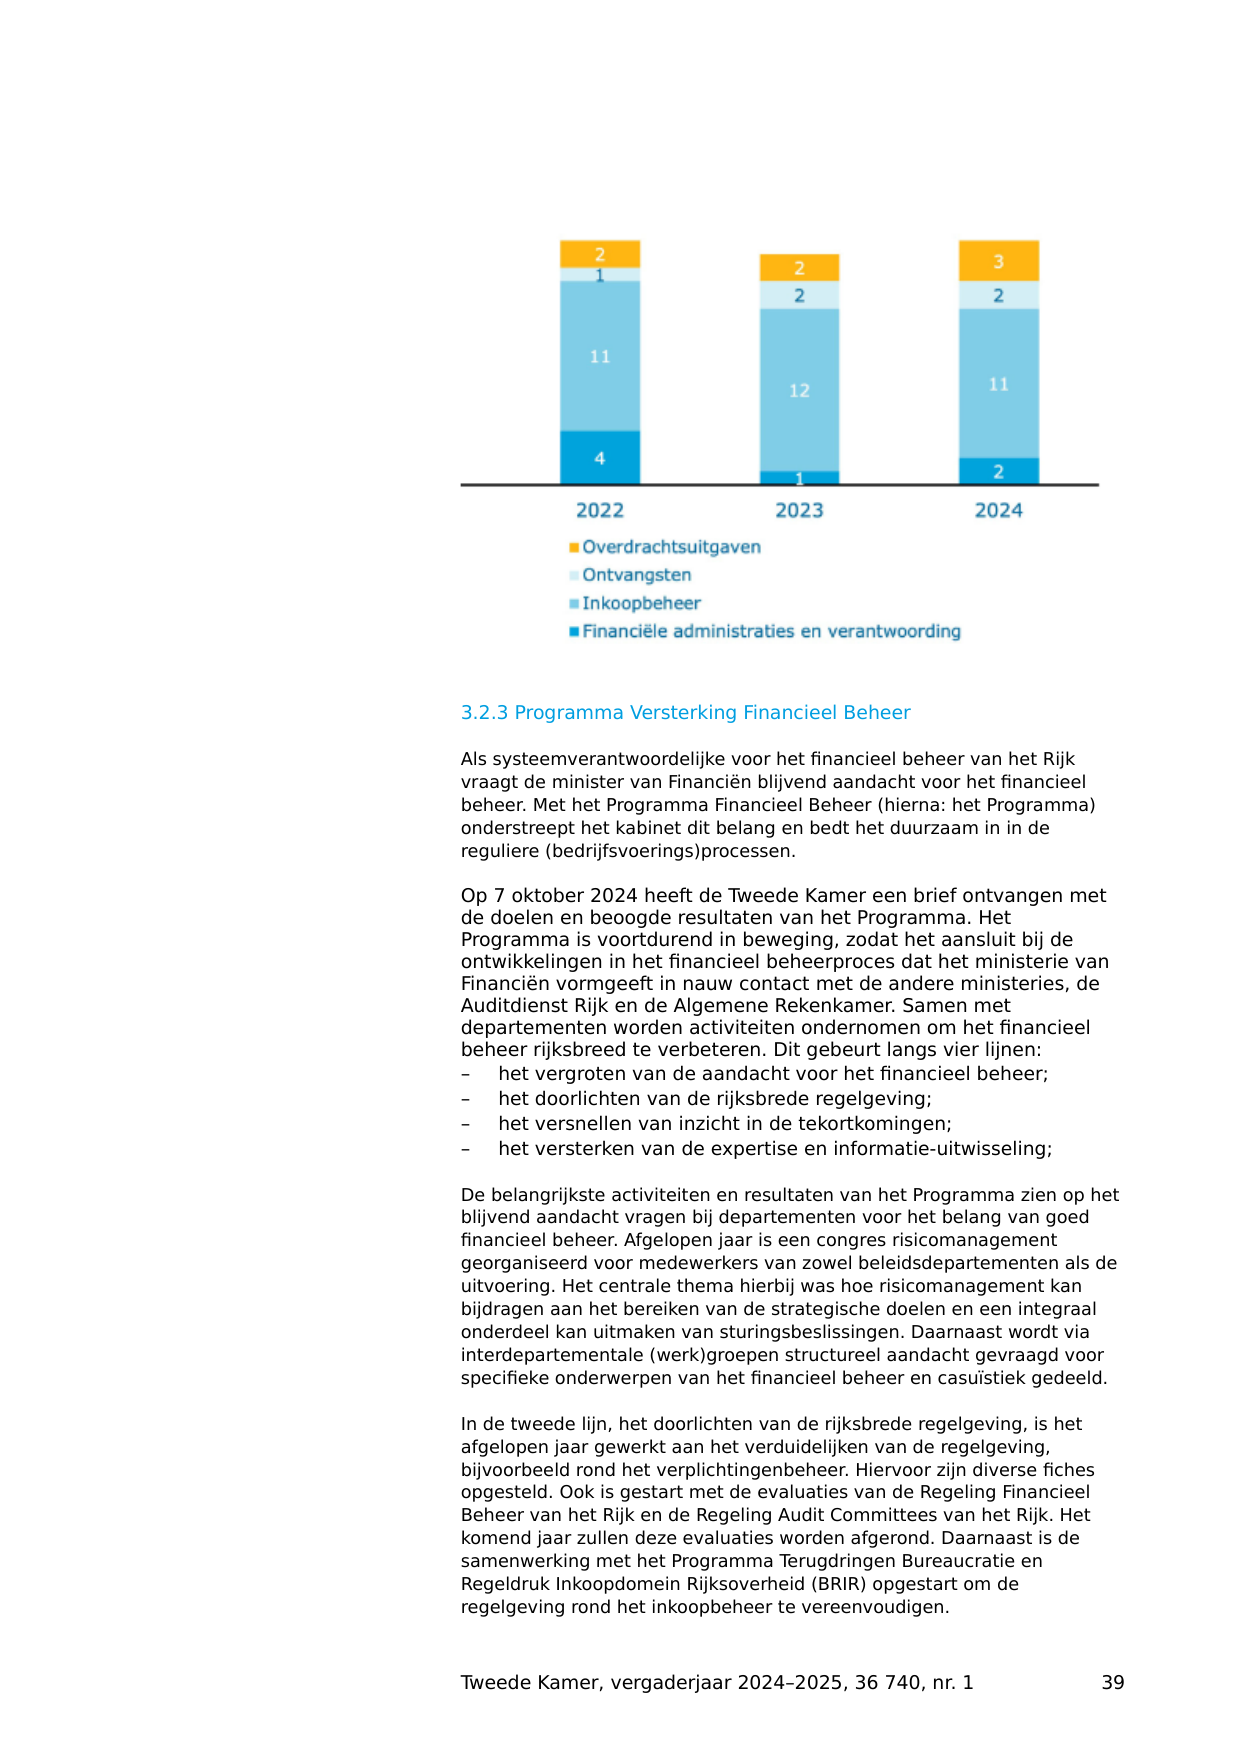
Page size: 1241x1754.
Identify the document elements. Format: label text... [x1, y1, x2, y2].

list het doorlichten van de rĳksbrede regelgeving; [461, 1086, 1125, 1111]
list het versnellen van inzicht in de tekortkomingen; [461, 1111, 1125, 1136]
text Op 7 oktober 2024 heeft de Tweede Kamer een brief ontvangen met de doelen en beoogde resultaten van het Programma. Het Programma is voortdurend in beweging, zodat het aansluit bij de ontwikkelingen in het financieel beheerproces dat het ministerie van Financiën vormgeeft in nauw contact met de andere ministeries, de Auditdienst Rijk en de Algemene Rekenkamer. Samen met departementen worden activiteiten ondernomen om het financieel beheer rijksbreed te verbeteren. Dit gebeurt langs vier lijnen: [461, 885, 1125, 1061]
text In de tweede lijn, het doorlichten van de rijksbrede regelgeving, is het afgelopen jaar gewerkt aan het verduidelijken van de regelgeving, bijvoorbeeld rond het verplichtingenbeheer. Hiervoor zijn diverse fiches opgesteld. Ook is gestart met de evaluaties van de Regeling Financieel Beheer van het Rijk en de Regeling Audit Committees van het Rijk. Het komend jaar zullen deze evaluaties worden afgerond. Daarnaast is de samenwerking met het Programma Terugdringen Bureaucratie en Regeldruk Inkoopdomein Rijksoverheid (BRIR) opgestart om de regelgeving rond het inkoopbeheer te vereenvoudigen. [461, 1412, 1125, 1618]
list het versterken van de expertise en informatie-uitwisseling; [461, 1136, 1125, 1161]
text Als systeemverantwoordelijke voor het financieel beheer van het Rijk vraagt de minister van Financiën blijvend aandacht voor het financieel beheer. Met het Programma Financieel Beheer (hierna: het Programma) onderstreept het kabinet dit belang en bedt het duurzaam in in de reguliere (bedrijfsvoerings)processen. [461, 747, 1125, 862]
title 3.2.3 Programma Versterking Financieel Beheer [461, 702, 1125, 724]
text De belangrĳkste activiteiten en resultaten van het Programma zien op het blĳvend aandacht vragen bĳ departementen voor het belang van goed financieel beheer. Afgelopen jaar is een congres risicomanagement georganiseerd voor medewerkers van zowel beleidsdepartementen als de uitvoering. Het centrale thema hierbij was hoe risicomanagement kan bijdragen aan het bereiken van de strategische doelen en een integraal onderdeel kan uitmaken van sturingsbeslissingen. Daarnaast wordt via interdepartementale (werk)groepen structureel aandacht gevraagd voor specifieke onderwerpen van het financieel beheer en casuïstiek gedeeld. [461, 1183, 1125, 1389]
list het vergroten van de aandacht voor het financieel beheer; [461, 1061, 1125, 1086]
